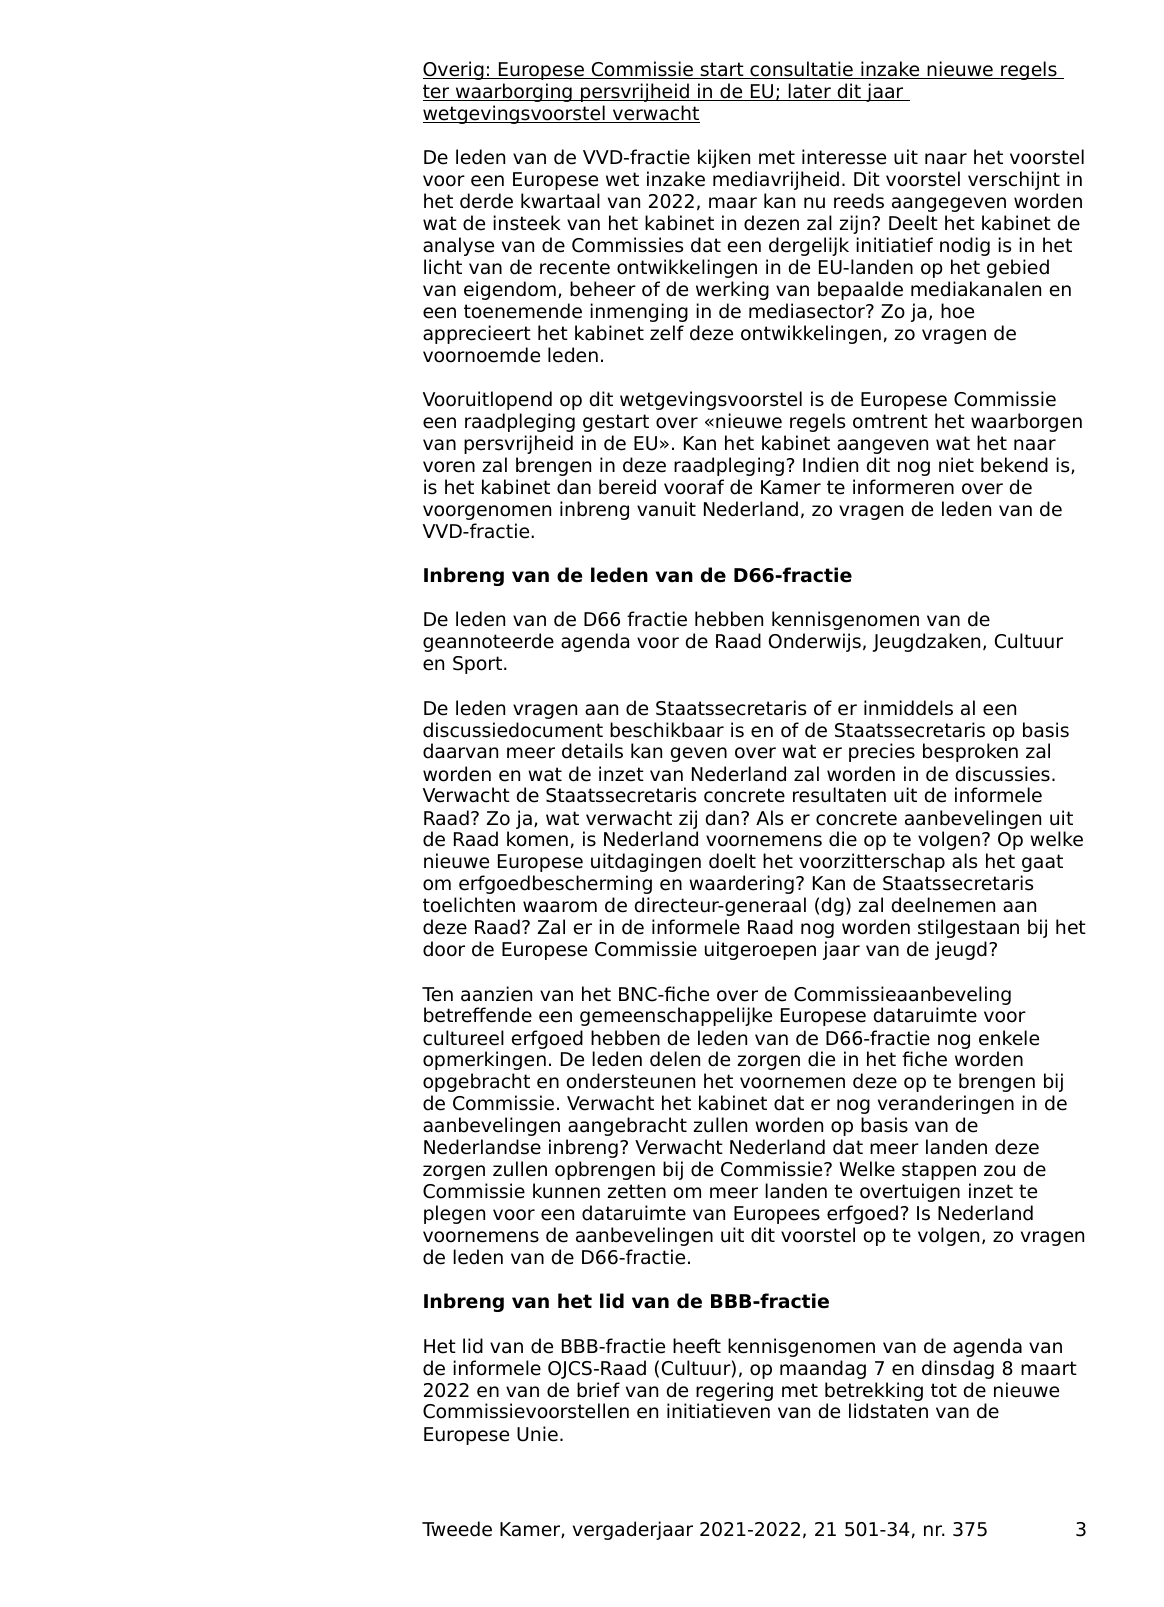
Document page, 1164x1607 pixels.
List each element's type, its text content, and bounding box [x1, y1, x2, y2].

text Vooruitlopend op dit wetgevingsvoorstel is de Europese Commissie een raadpleging gestart over «nieuwe regels omtrent het waarborgen van persvrijheid in de EU». Kan het kabinet aangeven wat het naar voren zal brengen in deze raadpleging? Indien dit nog niet bekend is, is het kabinet dan bereid vooraf de Kamer te informeren over de voorgenomen inbreng vanuit Nederland, zo vragen de leden van de VVD-fractie. [422, 389, 1087, 543]
subtitle Inbreng van de leden van de D66-fractie [422, 565, 1087, 587]
text De leden vragen aan de Staatssecretaris of er inmiddels al een discussiedocument beschikbaar is en of de Staatssecretaris op basis daarvan meer details kan geven over wat er precies besproken zal worden en wat de inzet van Nederland zal worden in de discussies. Verwacht de Staatssecretaris concrete resultaten uit de informele Raad? Zo ja, wat verwacht zij dan? Als er concrete aanbevelingen uit de Raad komen, is Nederland voornemens die op te volgen? Op welke nieuwe Europese uitdagingen doelt het voorzitterschap als het gaat om erfgoedbescherming en waardering? Kan de Staatssecretaris toelichten waarom de directeur-generaal (dg) zal deelnemen aan deze Raad? Zal er in de informele Raad nog worden stilgestaan bij het door de Europese Commissie uitgeroepen jaar van de jeugd? [422, 697, 1087, 961]
subtitle Overig: Europese Commissie start consultatie inzake nieuwe regels ter waarborging persvrijheid in de EU; later dit jaar wetgevingsvoorstel verwacht [422, 59, 1087, 125]
text De leden van de VVD-fractie kijken met interesse uit naar het voorstel voor een Europese wet inzake mediavrijheid. Dit voorstel verschijnt in het derde kwartaal van 2022, maar kan nu reeds aangegeven worden wat de insteek van het kabinet in dezen zal zijn? Deelt het kabinet de analyse van de Commissies dat een dergelijk initiatief nodig is in het licht van de recente ontwikkelingen in de EU-landen op het gebied van eigendom, beheer of de werking van bepaalde mediakanalen en een toenemende inmenging in de mediasector? Zo ja, hoe apprecieert het kabinet zelf deze ontwikkelingen, zo vragen de voornoemde leden. [422, 147, 1087, 367]
subtitle Inbreng van het lid van de BBB-fractie [422, 1291, 1087, 1313]
text Het lid van de BBB-fractie heeft kennisgenomen van de agenda van de informele OJCS-Raad (Cultuur), op maandag 7 en dinsdag 8 maart 2022 en van de brief van de regering met betrekking tot de nieuwe Commissievoorstellen en initiatieven van de lidstaten van de Europese Unie. [422, 1336, 1087, 1445]
text De leden van de D66 fractie hebben kennisgenomen van de geannoteerde agenda voor de Raad Onderwijs, Jeugdzaken, Cultuur en Sport. [422, 609, 1087, 675]
text Ten aanzien van het BNC-fiche over de Commissieaanbeveling betreffende een gemeenschappelijke Europese dataruimte voor cultureel erfgoed hebben de leden van de D66-fractie nog enkele opmerkingen. De leden delen de zorgen die in het fiche worden opgebracht en ondersteunen het voornemen deze op te brengen bij de Commissie. Verwacht het kabinet dat er nog veranderingen in de aanbevelingen aangebracht zullen worden op basis van de Nederlandse inbreng? Verwacht Nederland dat meer landen deze zorgen zullen opbrengen bij de Commissie? Welke stappen zou de Commissie kunnen zetten om meer landen te overtuigen inzet te plegen voor een dataruimte van Europees erfgoed? Is Nederland voornemens de aanbevelingen uit dit voorstel op te volgen, zo vragen de leden van de D66-fractie. [422, 983, 1087, 1269]
